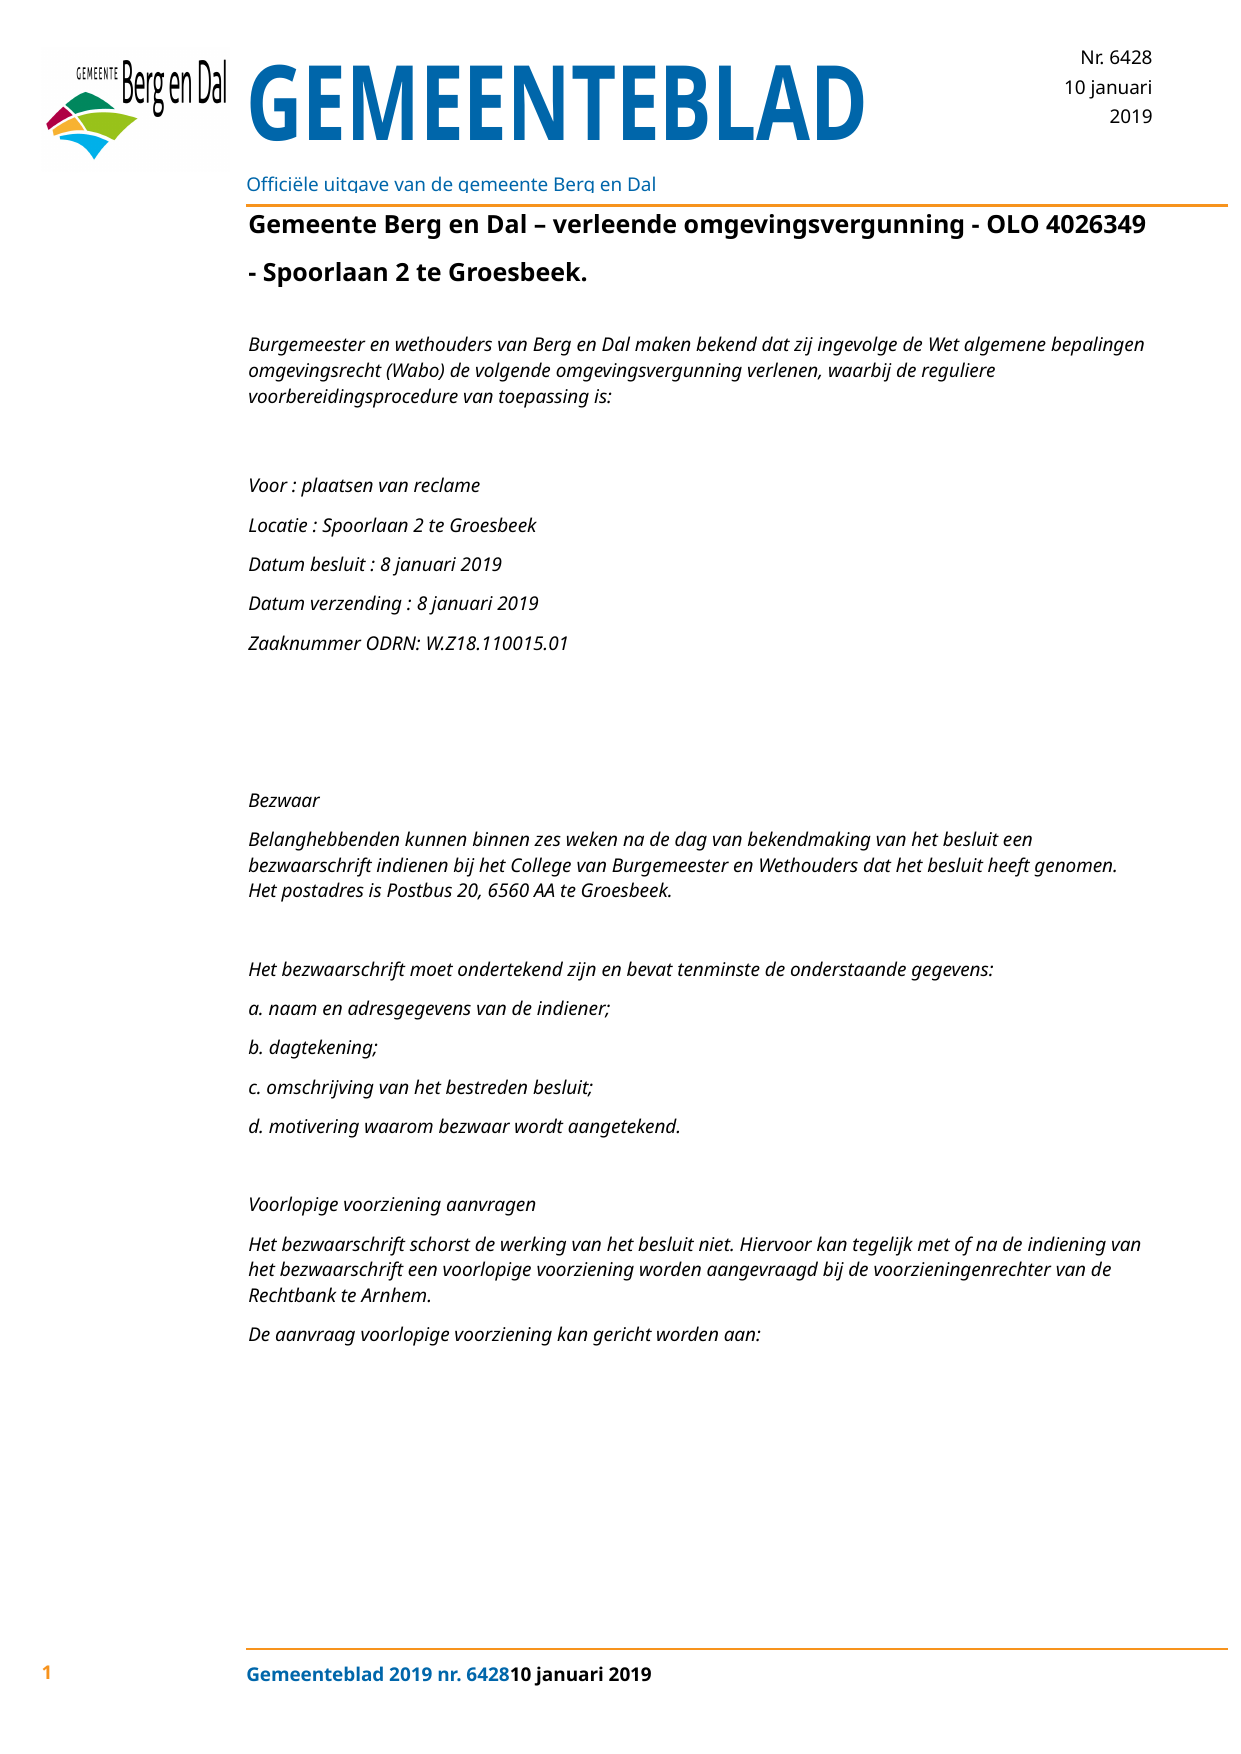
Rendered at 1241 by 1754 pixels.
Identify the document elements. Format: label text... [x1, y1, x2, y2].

text c. omschrijving van het bestreden besluit; [248, 1074, 1152, 1099]
text Belanghebbenden kunnen binnen zes weken na de dag van bekendmaking van het besluit een bezwaarschrift indienen bij het College van Burgemeester en Wethouders dat het besluit heeft genomen. Het postadres is Postbus 20, 6560 AA te Groesbeek. [248, 826, 1152, 903]
text De aanvraag voorlopige voorziening kan gericht worden aan: [248, 1322, 1152, 1347]
text Locatie : Spoorlaan 2 te Groesbeek [248, 512, 1152, 538]
text Gemeente Berg en Dal – verleende omgevingsvergunning - OLO 4026349 - Spoorlaan 2 te Groesbeek. [248, 207, 1152, 288]
text Het bezwaarschrift moet ondertekend zijn en bevat tenminste de onderstaande gegevens: [248, 956, 1152, 982]
text Bezwaar [248, 787, 1152, 812]
text Voorlopige voorziening aanvragen [248, 1192, 1152, 1217]
text Het bezwaarschrift schorst de werking van het besluit niet. Hiervoor kan tegelijk met of na de indiening van het bezwaarschrift een voorlopige voorziening worden aangevraagd bij de voorzieningenrechter van de Rechtbank te Arnhem. [248, 1231, 1152, 1308]
text d. motivering waarom bezwaar wordt aangetekend. [248, 1113, 1152, 1139]
text Datum besluit : 8 januari 2019 [248, 551, 1152, 577]
text Datum verzending : 8 januari 2019 [248, 590, 1152, 616]
picture [41, 47, 231, 172]
text Voor : plaatsen van reclame [248, 473, 1152, 498]
text b. dagtekening; [248, 1034, 1152, 1060]
text Zaaknummer ODRN: W.Z18.110015.01 [248, 630, 1152, 655]
text Burgemeester en wethouders van Berg en Dal maken bekend dat zij ingevolge de Wet algemene bepalingen omgevingsrecht (Wabo) de volgende omgevingsvergunning verlenen, waarbij de reguliere voorbereidingsprocedure van toepassing is: [248, 331, 1152, 409]
text a. naam en adresgegevens van de indiener; [248, 995, 1152, 1021]
